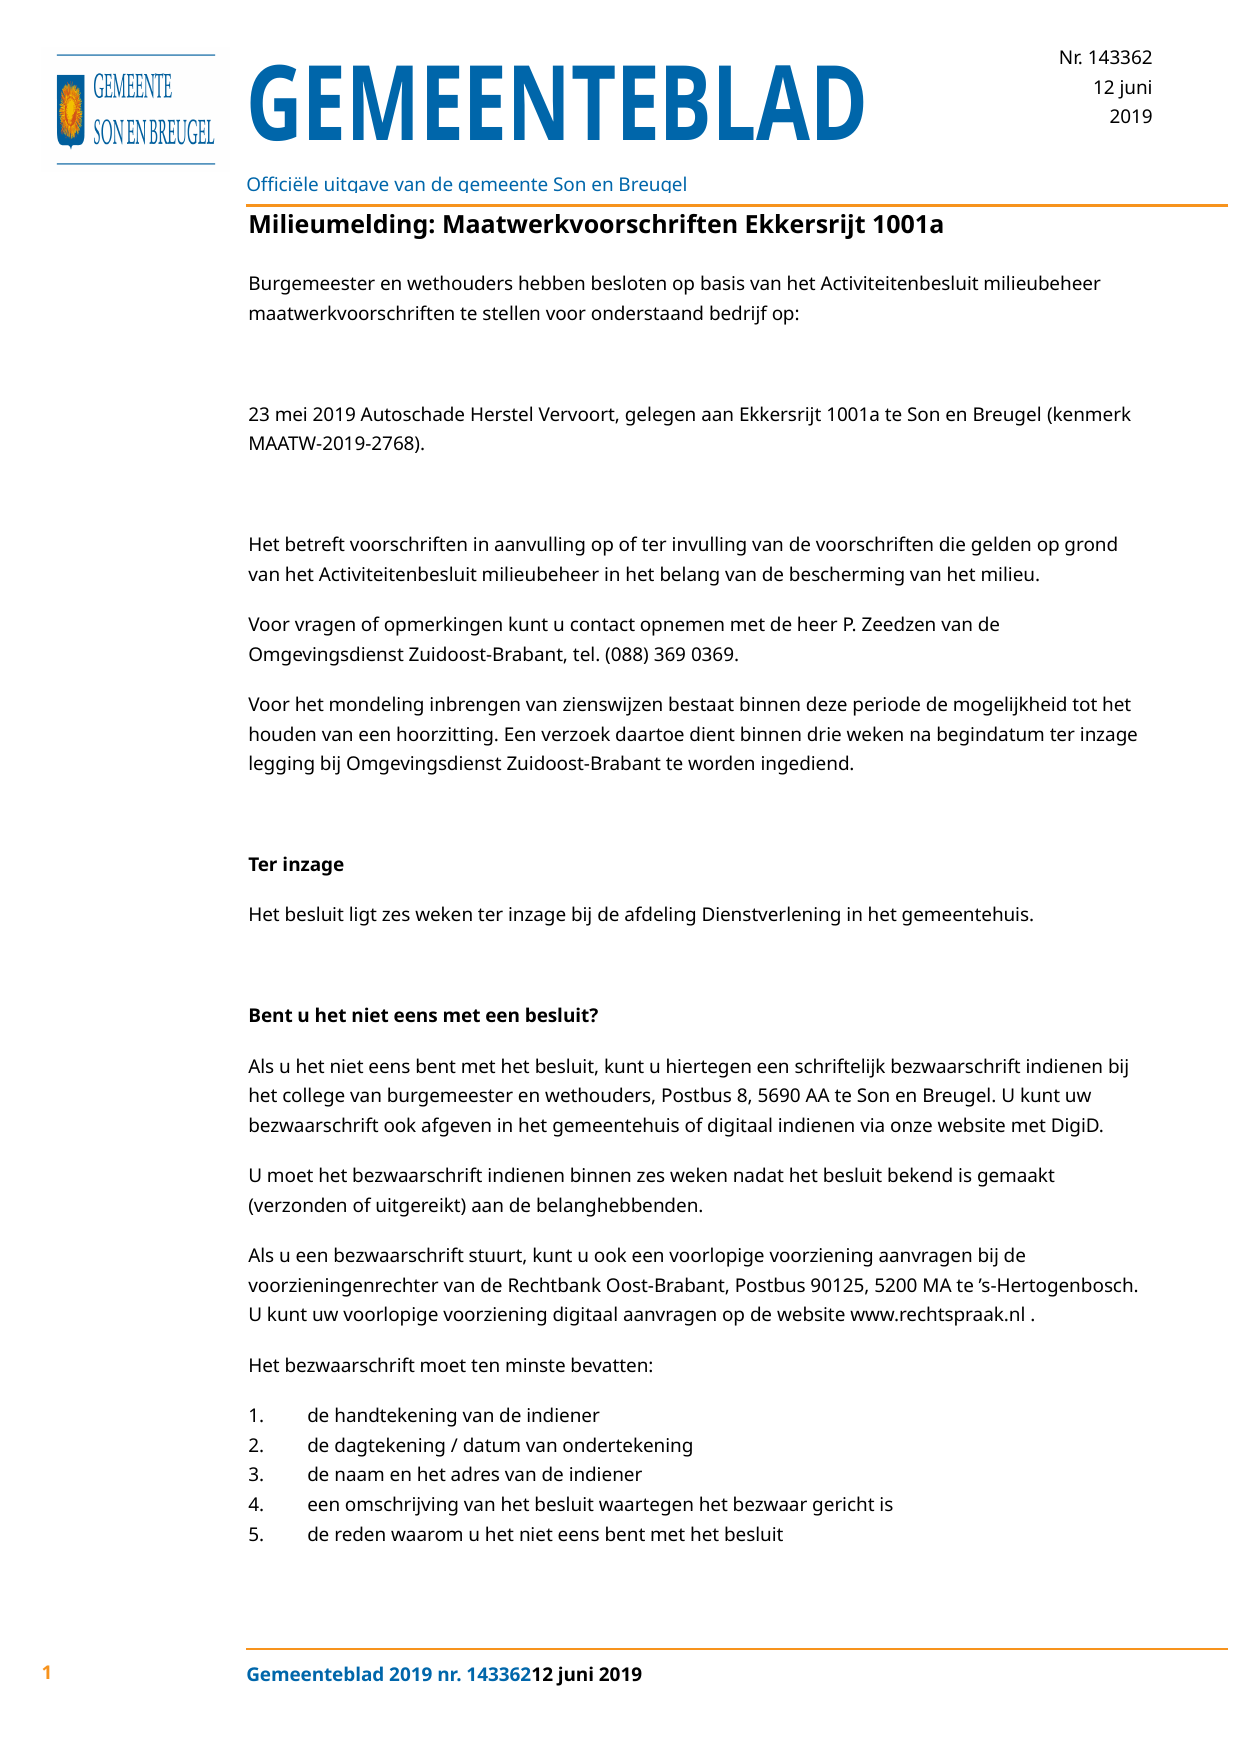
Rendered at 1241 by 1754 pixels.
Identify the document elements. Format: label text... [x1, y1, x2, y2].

list de naam en het adres van de indiener [248, 1462, 1152, 1487]
list een omschrijving van het besluit waartegen het bezwaar gericht is [248, 1491, 1152, 1517]
text Als u een bezwaarschrift stuurt, kunt u ook een voorlopige voorziening aanvragen bij de voorzieningenrechter van de Rechtbank Oost-Brabant, Postbus 90125, 5200 MA te ’s-Hertogenbosch. U kunt uw voorlopige voorziening digitaal aanvragen op de website www.rechtspraak.nl . [248, 1242, 1152, 1327]
text U moet het bezwaarschrift indienen binnen zes weken nadat het besluit bekend is gemaakt (verzonden of uitgereikt) aan de belanghebbenden. [248, 1162, 1152, 1218]
list de dagtekening / datum van ondertekening [248, 1432, 1152, 1458]
picture [41, 47, 231, 172]
text Burgemeester en wethouders hebben besloten op basis van het Activiteitenbesluit milieubeheer maatwerkvoorschriften te stellen voor onderstaand bedrijf op: [248, 270, 1152, 326]
text Het besluit ligt zes weken ter inzage bij de afdeling Dienstverlening in het gemeentehuis. [248, 902, 1152, 927]
list de reden waarom u het niet eens bent met het besluit [248, 1521, 1152, 1546]
text Bent u het niet eens met een besluit? [248, 1002, 1152, 1028]
list de handtekening van de indiener [248, 1402, 1152, 1428]
text Ter inzage [248, 851, 1152, 877]
text 23 mei 2019 Autoschade Herstel Vervoort, gelegen aan Ekkersrijt 1001a te Son en Breugel (kenmerk MAATW-2019-2768). [248, 401, 1152, 456]
text Als u het niet eens bent met het besluit, kunt u hiertegen een schriftelijk bezwaarschrift indienen bij het college van burgemeester en wethouders, Postbus 8, 5690 AA te Son en Breugel. U kunt uw bezwaarschrift ook afgeven in het gemeentehuis of digitaal indienen via onze website met DigiD. [248, 1053, 1152, 1138]
text Voor het mondeling inbrengen van zienswijzen bestaat binnen deze periode de mogelijkheid tot het houden van een hoorzitting. Een verzoek daartoe dient binnen drie weken na begindatum ter inzage legging bij Omgevingsdienst Zuidoost-Brabant te worden ingediend. [248, 691, 1152, 776]
text Milieumelding: Maatwerkvoorschriften Ekkersrijt 1001a [248, 207, 1152, 241]
text Het bezwaarschrift moet ten minste bevatten: [248, 1352, 1152, 1378]
text Het betreft voorschriften in aanvulling op of ter invulling van de voorschriften die gelden op grond van het Activiteitenbesluit milieubeheer in het belang van de bescherming van het milieu. [248, 531, 1152, 586]
text Voor vragen of opmerkingen kunt u contact opnemen met de heer P. Zeedzen van de Omgevingsdienst Zuidoost-Brabant, tel. (088) 369 0369. [248, 611, 1152, 666]
